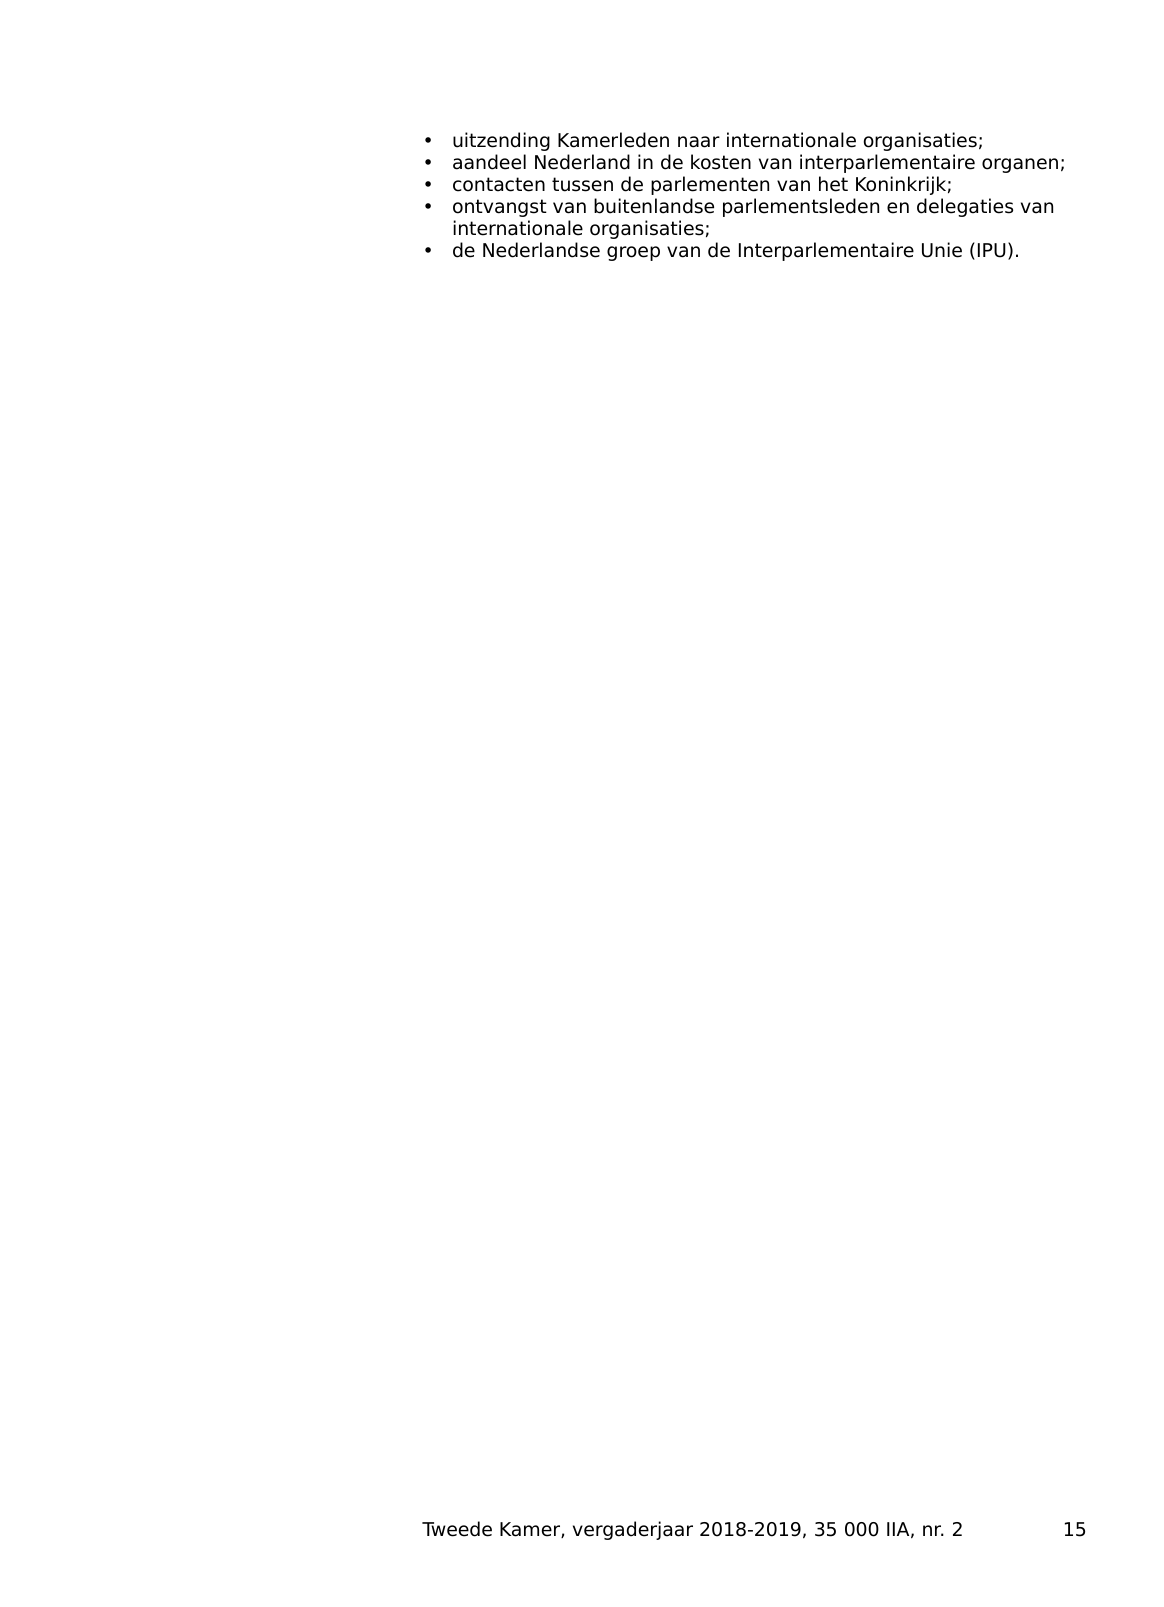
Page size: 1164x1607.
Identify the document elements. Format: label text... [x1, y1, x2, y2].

text • de Nederlandse groep van de Interparlementaire Unie (IPU). [422, 240, 1087, 262]
text • uitzending Kamerleden naar internationale organisaties; [422, 130, 1087, 152]
text • aandeel Nederland in de kosten van interparlementaire organen; [422, 152, 1087, 174]
text • ontvangst van buitenlandse parlementsleden en delegaties van internationale organisaties; [422, 196, 1087, 240]
text • contacten tussen de parlementen van het Koninkrijk; [422, 174, 1087, 196]
